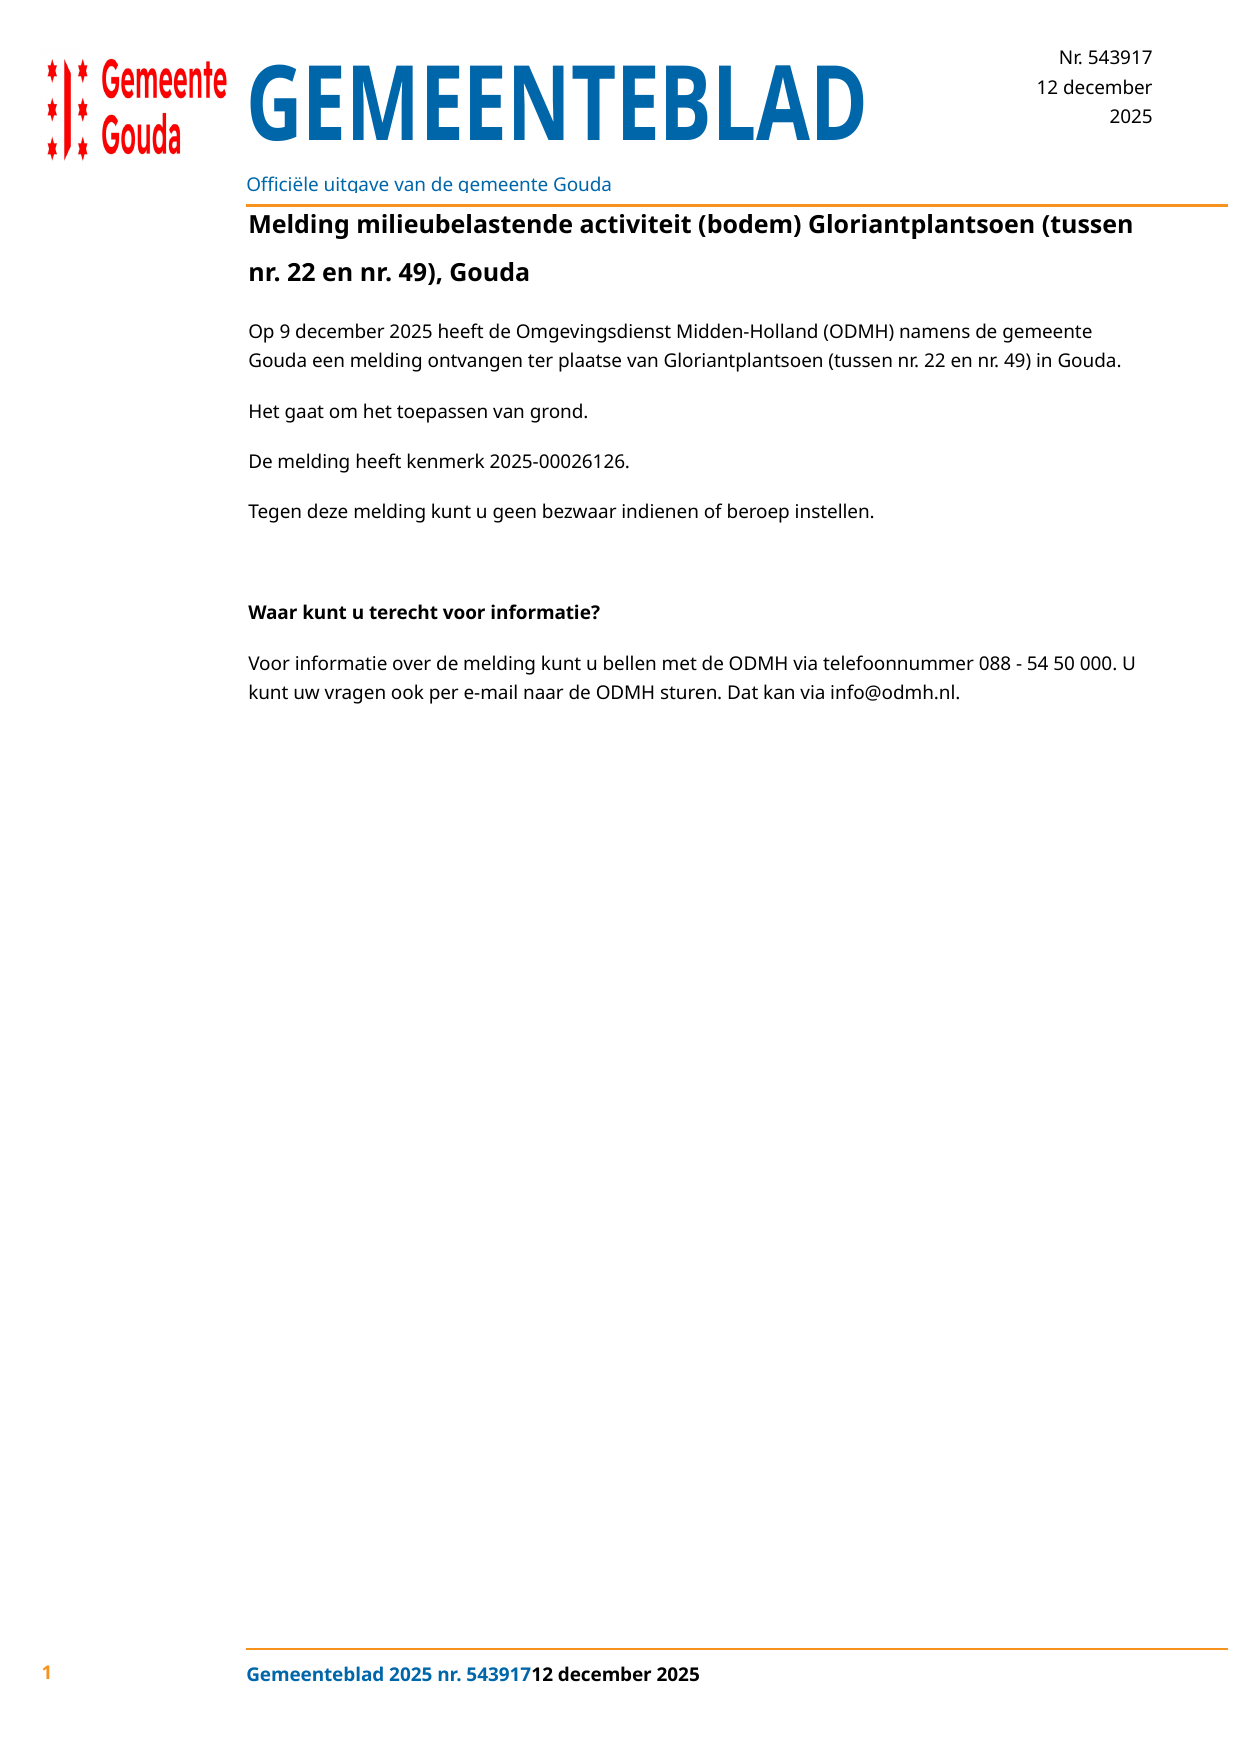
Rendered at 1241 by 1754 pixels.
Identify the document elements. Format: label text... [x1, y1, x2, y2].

text Voor informatie over de melding kunt u bellen met de ODMH via telefoonnummer 088 - 54 50 000. U kunt uw vragen ook per e-mail naar de ODMH sturen. Dat kan via info@odmh.nl. [248, 650, 1152, 705]
text De melding heeft kenmerk 2025-00026126. [248, 448, 1152, 474]
text Waar kunt u terecht voor informatie? [248, 599, 1152, 625]
picture [41, 47, 231, 172]
text Tegen deze melding kunt u geen bezwaar indienen of beroep instellen. [248, 499, 1152, 524]
text Op 9 december 2025 heeft de Omgevingsdienst Midden-Holland (ODMH) namens de gemeente Gouda een melding ontvangen ter plaatse van Gloriantplantsoen (tussen nr. 22 en nr. 49) in Gouda. [248, 318, 1152, 373]
text Melding milieubelastende activiteit (bodem) Gloriantplantsoen (tussen nr. 22 en nr. 49), Gouda [248, 207, 1152, 288]
text Het gaat om het toepassen van grond. [248, 398, 1152, 424]
